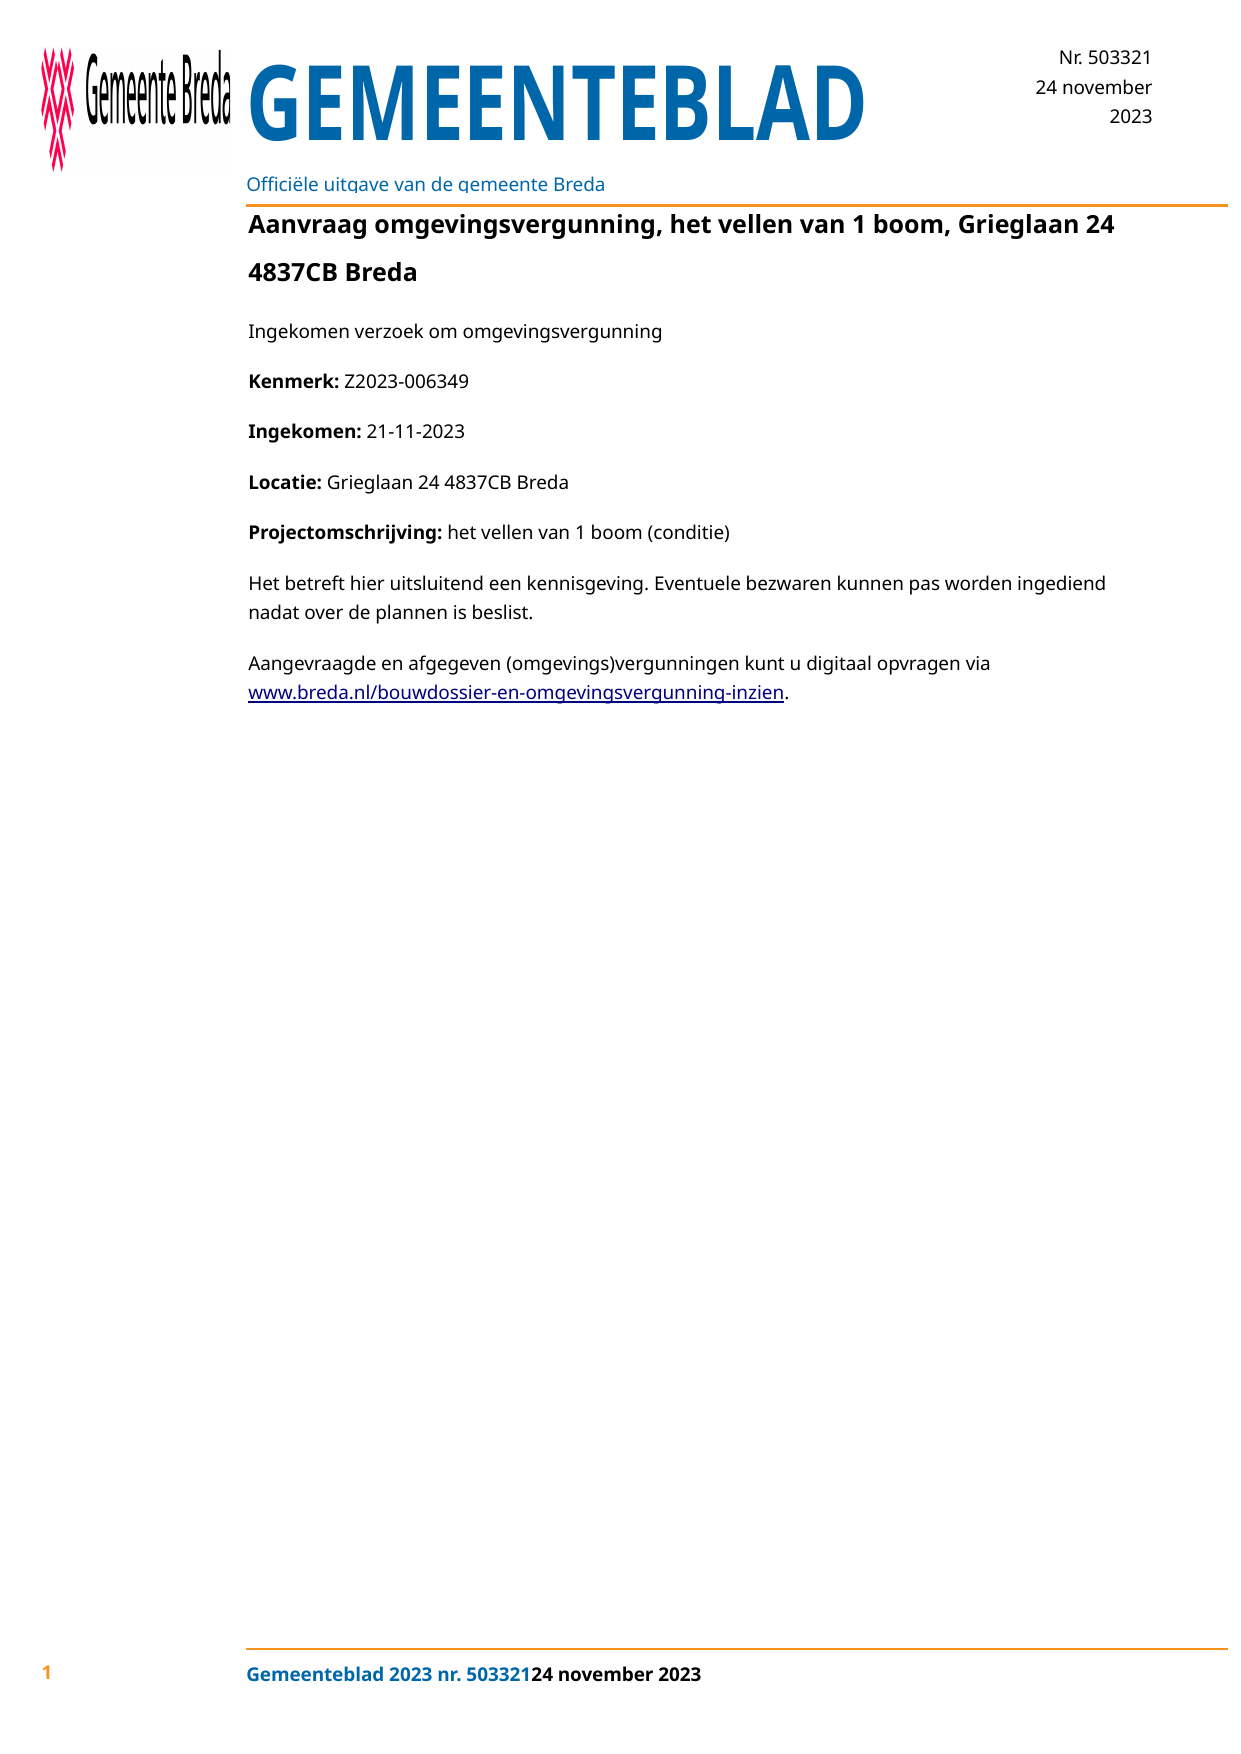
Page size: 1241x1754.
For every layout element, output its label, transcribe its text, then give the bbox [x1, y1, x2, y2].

text Locatie: Grieglaan 24 4837CB Breda [248, 469, 1152, 495]
text Aangevraagde en afgegeven (omgevings)vergunningen kunt u digitaal opvragen via www.breda.nl/bouwdossier-en-omgevingsvergunning-inzien. [248, 650, 1152, 705]
text Het betreft hier uitsluitend een kennisgeving. Eventuele bezwaren kunnen pas worden ingediend nadat over de plannen is beslist. [248, 570, 1152, 625]
text Ingekomen: 21-11-2023 [248, 419, 1152, 444]
text Ingekomen verzoek om omgevingsvergunning [248, 318, 1152, 344]
text Aanvraag omgevingsvergunning, het vellen van 1 boom, Grieglaan 24 4837CB Breda [248, 207, 1152, 288]
text Kenmerk: Z2023-006349 [248, 368, 1152, 394]
text Projectomschrijving: het vellen van 1 boom (conditie) [248, 519, 1152, 545]
picture [41, 47, 231, 172]
